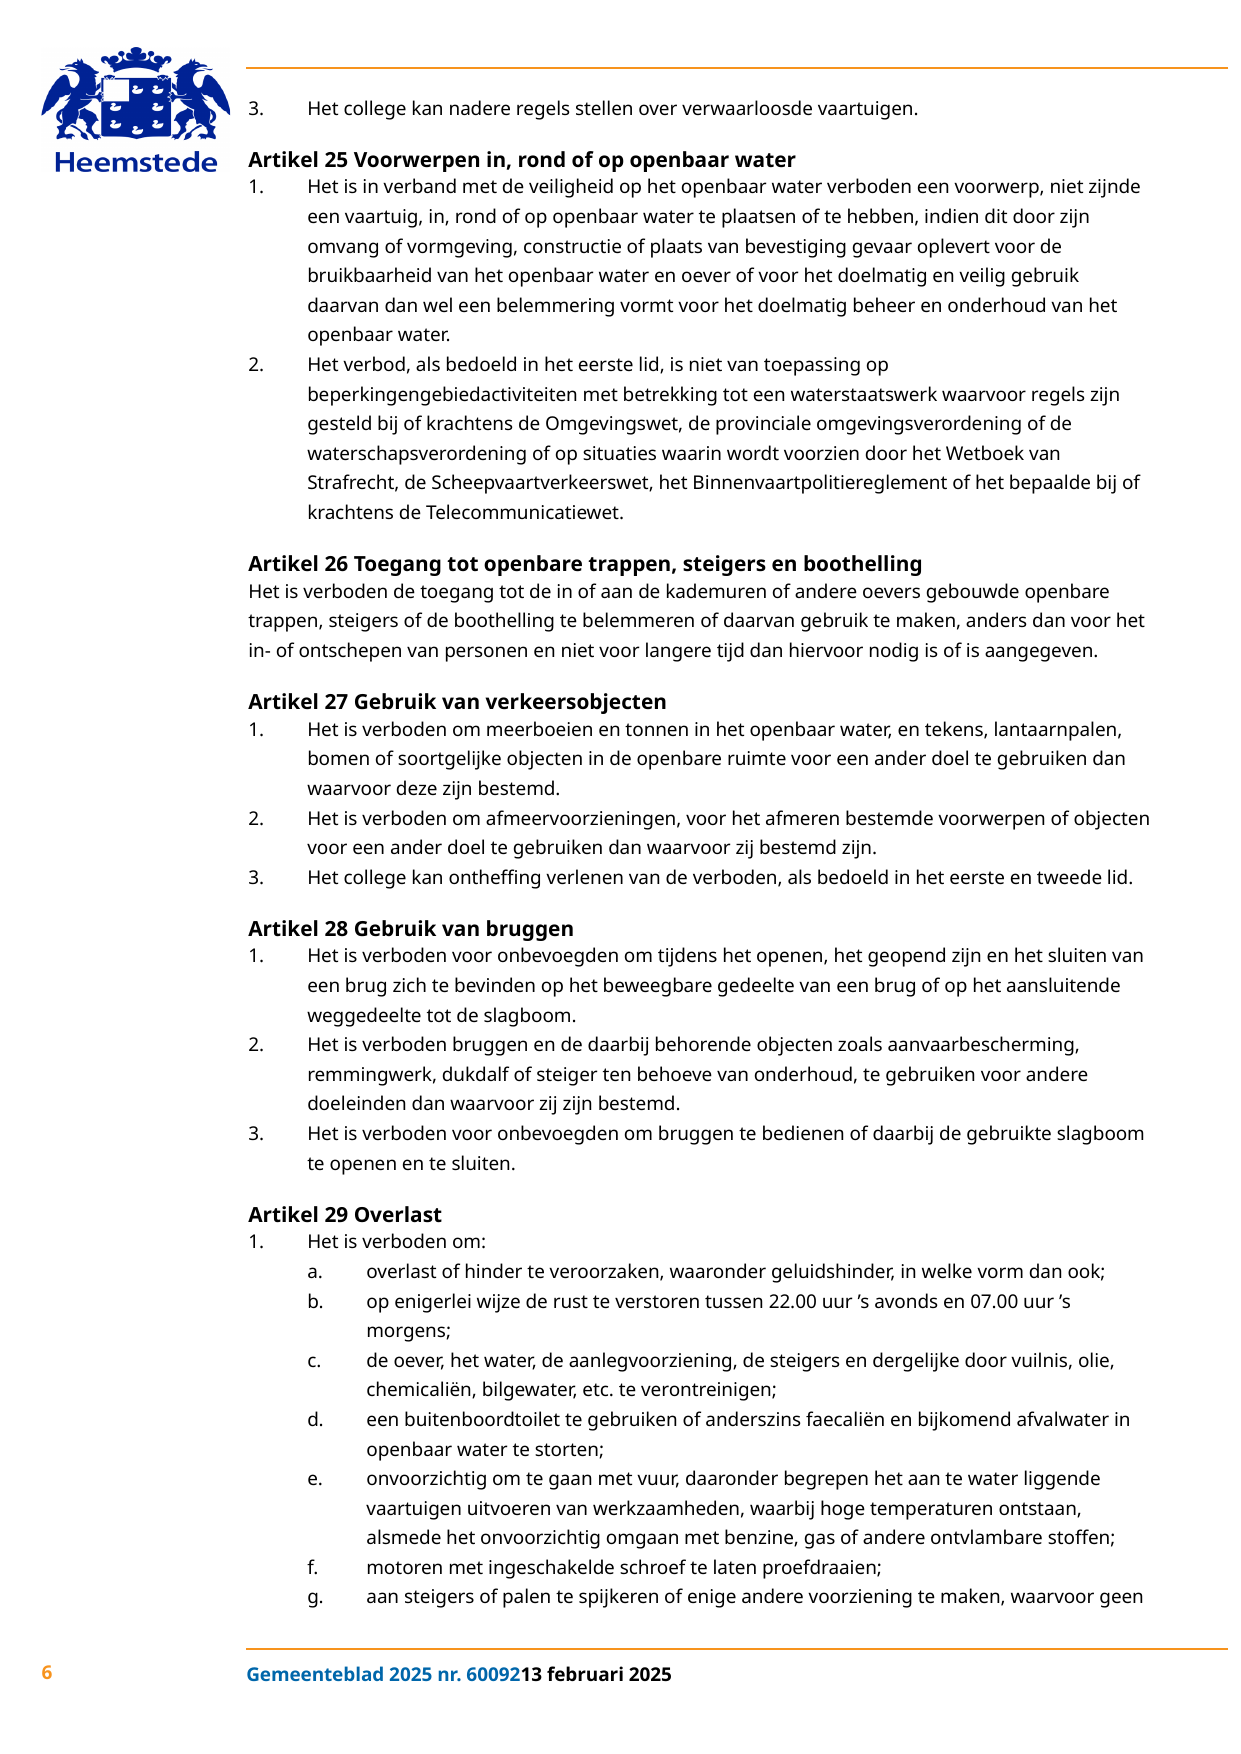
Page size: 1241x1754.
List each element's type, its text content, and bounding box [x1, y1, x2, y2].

text Artikel 27 Gebruik van verkeersobjecten [248, 687, 1152, 716]
list Het verbod, als bedoeld in het eerste lid, is niet van toepassing op beperkingengebiedactiviteiten met betrekking tot een waterstaatswerk waarvoor regels zijn gesteld bij of krachtens de Omgevingswet, de provinciale omgevingsverordening of de waterschapsverordening of op situaties waarin wordt voorzien door het Wetboek van Strafrecht, de Scheepvaartverkeerswet, het Binnenvaartpolitiereglement of het bepaalde bij of krachtens de Telecommunicatiewet. [248, 351, 1152, 525]
list een buitenboordtoilet te gebruiken of anderszins faecaliën en bijkomend afvalwater in openbaar water te storten; [307, 1406, 1152, 1461]
list Het is verboden om meerboeien en tonnen in het openbaar water, en tekens, lantaarnpalen, bomen of soortgelijke objecten in de openbare ruimte voor een ander doel te gebruiken dan waarvoor deze zijn bestemd. [248, 716, 1152, 801]
picture [41, 47, 231, 172]
text Het is verboden de toegang tot de in of aan de kademuren of andere oevers gebouwde openbare trappen, steigers of de boothelling te belemmeren of daarvan gebruik te maken, anders dan voor het in- of ontschepen van personen en niet voor langere tijd dan hiervoor nodig is of is aangegeven. [248, 578, 1152, 663]
text Artikel 25 Voorwerpen in, rond of op openbaar water [248, 145, 1152, 174]
list Het is verboden bruggen en de daarbij behorende objecten zoals aanvaarbescherming, remmingwerk, dukdalf of steiger ten behoeve van onderhoud, te gebruiken voor andere doeleinden dan waarvoor zij zijn bestemd. [248, 1031, 1152, 1116]
list Het is verboden voor onbevoegden om tijdens het openen, het geopend zijn en het sluiten van een brug zich te bevinden op het beweegbare gedeelte van een brug of op het aansluitende weggedeelte tot de slagboom. [248, 943, 1152, 1028]
list Het is verboden om: [248, 1229, 1152, 1254]
list Het college kan nadere regels stellen over verwaarloosde vaartuigen. [248, 95, 1152, 121]
list Het is verboden om afmeervoorzieningen, voor het afmeren bestemde voorwerpen of objecten voor een ander doel te gebruiken dan waarvoor zij bestemd zijn. [248, 805, 1152, 860]
list op enigerlei wijze de rust te verstoren tussen 22.00 uur ’s avonds en 07.00 uur ’s morgens; [307, 1288, 1152, 1343]
list de oever, het water, de aanlegvoorziening, de steigers en dergelijke door vuilnis, olie, chemicaliën, bilgewater, etc. te verontreinigen; [307, 1347, 1152, 1402]
list aan steigers of palen te spijkeren of enige andere voorziening te maken, waarvoor geen [307, 1584, 1152, 1609]
text Artikel 28 Gebruik van bruggen [248, 914, 1152, 943]
list Het is verboden voor onbevoegden om bruggen te bedienen of daarbij de gebruikte slagboom te openen en te sluiten. [248, 1120, 1152, 1176]
list Het college kan ontheffing verlenen van de verboden, als bedoeld in het eerste en tweede lid. [248, 864, 1152, 889]
list Het is in verband met de veiligheid op het openbaar water verboden een voorwerp, niet zijnde een vaartuig, in, rond of op openbaar water te plaatsen of te hebben, indien dit door zijn omvang of vormgeving, constructie of plaats van bevestiging gevaar oplevert voor de bruikbaarheid van het openbaar water en oever of voor het doelmatig en veilig gebruik daarvan dan wel een belemmering vormt voor het doelmatig beheer en onderhoud van het openbaar water. [248, 174, 1152, 347]
list motoren met ingeschakelde schroef te laten proefdraaien; [307, 1554, 1152, 1580]
text Artikel 29 Overlast [248, 1200, 1152, 1229]
list overlast of hinder te veroorzaken, waaronder geluidshinder, in welke vorm dan ook; [307, 1258, 1152, 1284]
list onvoorzichtig om te gaan met vuur, daaronder begrepen het aan te water liggende vaartuigen uitvoeren van werkzaamheden, waarbij hoge temperaturen ontstaan, alsmede het onvoorzichtig omgaan met benzine, gas of andere ontvlambare stoffen; [307, 1465, 1152, 1550]
text Artikel 26 Toegang tot openbare trappen, steigers en boothelling [248, 549, 1152, 578]
